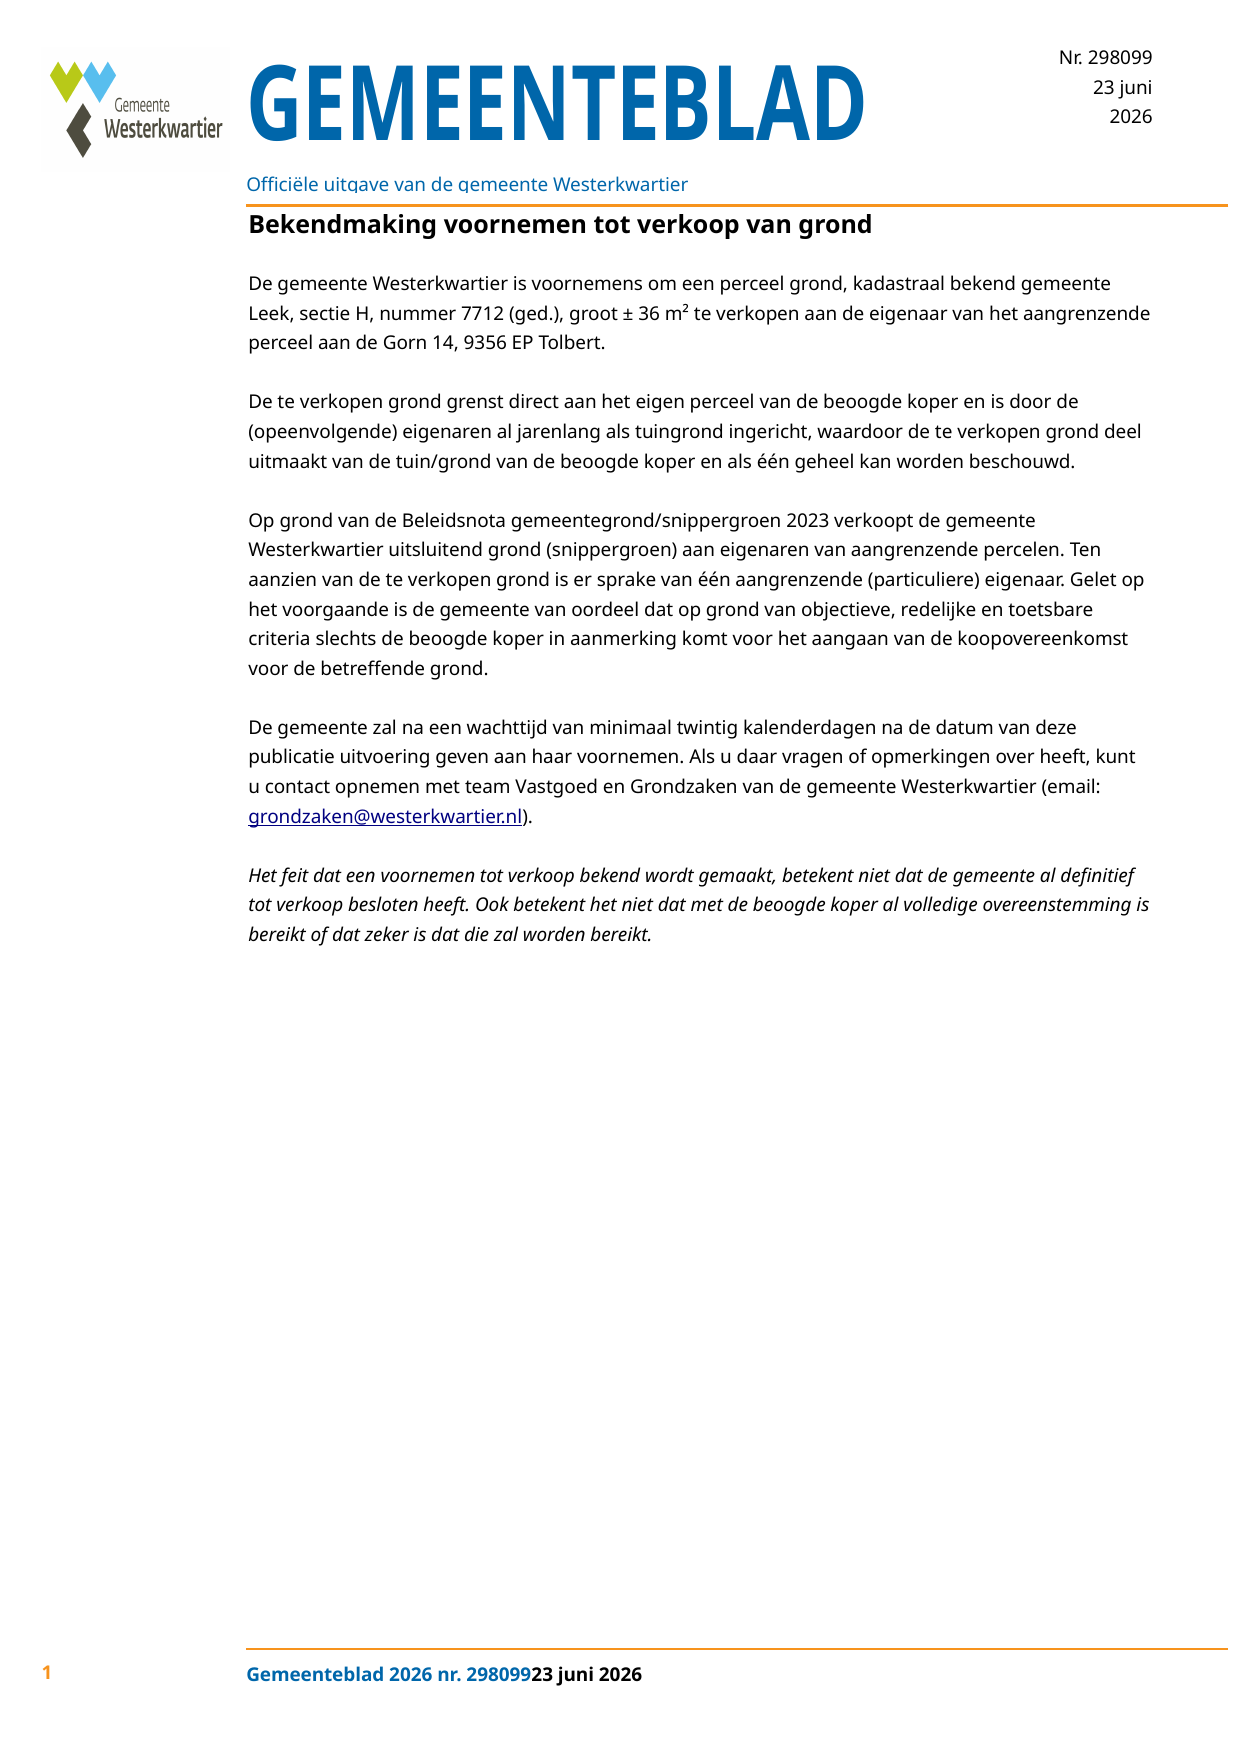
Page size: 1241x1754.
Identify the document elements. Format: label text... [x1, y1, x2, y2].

picture [41, 47, 231, 172]
text De gemeente zal na een wachttijd van minimaal twintig kalenderdagen na de datum van deze publicatie uitvoering geven aan haar voornemen. Als u daar vragen of opmerkingen over heeft, kunt u contact opnemen met team Vastgoed en Grondzaken van de gemeente Westerkwartier (email: grondzaken@westerkwartier.nl). [248, 714, 1152, 828]
text Bekendmaking voornemen tot verkoop van grond [248, 207, 1152, 241]
text Op grond van de Beleidsnota gemeentegrond/snippergroen 2023 verkoopt de gemeente Westerkwartier uitsluitend grond (snippergroen) aan eigenaren van aangrenzende percelen. Ten aanzien van de te verkopen grond is er sprake van één aangrenzende (particuliere) eigenaar. Gelet op het voorgaande is de gemeente van oordeel dat op grond van objectieve, redelijke en toetsbare criteria slechts de beoogde koper in aanmerking komt voor het aangaan van de koopovereenkomst voor de betreffende grond. [248, 507, 1152, 681]
text De gemeente Westerkwartier is voornemens om een perceel grond, kadastraal bekend gemeente Leek, sectie H, nummer 7712 (ged.), groot ± 36 m² te verkopen aan de eigenaar van het aangrenzende perceel aan de Gorn 14, 9356 EP Tolbert. [248, 270, 1152, 355]
text Het feit dat een voornemen tot verkoop bekend wordt gemaakt, betekent niet dat de gemeente al definitief tot verkoop besloten heeft. Ook betekent het niet dat met de beoogde koper al volledige overeenstemming is bereikt of dat zeker is dat die zal worden bereikt. [248, 862, 1152, 947]
text De te verkopen grond grenst direct aan het eigen perceel van de beoogde koper en is door de (opeenvolgende) eigenaren al jarenlang als tuingrond ingericht, waardoor de te verkopen grond deel uitmaakt van de tuin/grond van de beoogde koper en als één geheel kan worden beschouwd. [248, 389, 1152, 473]
